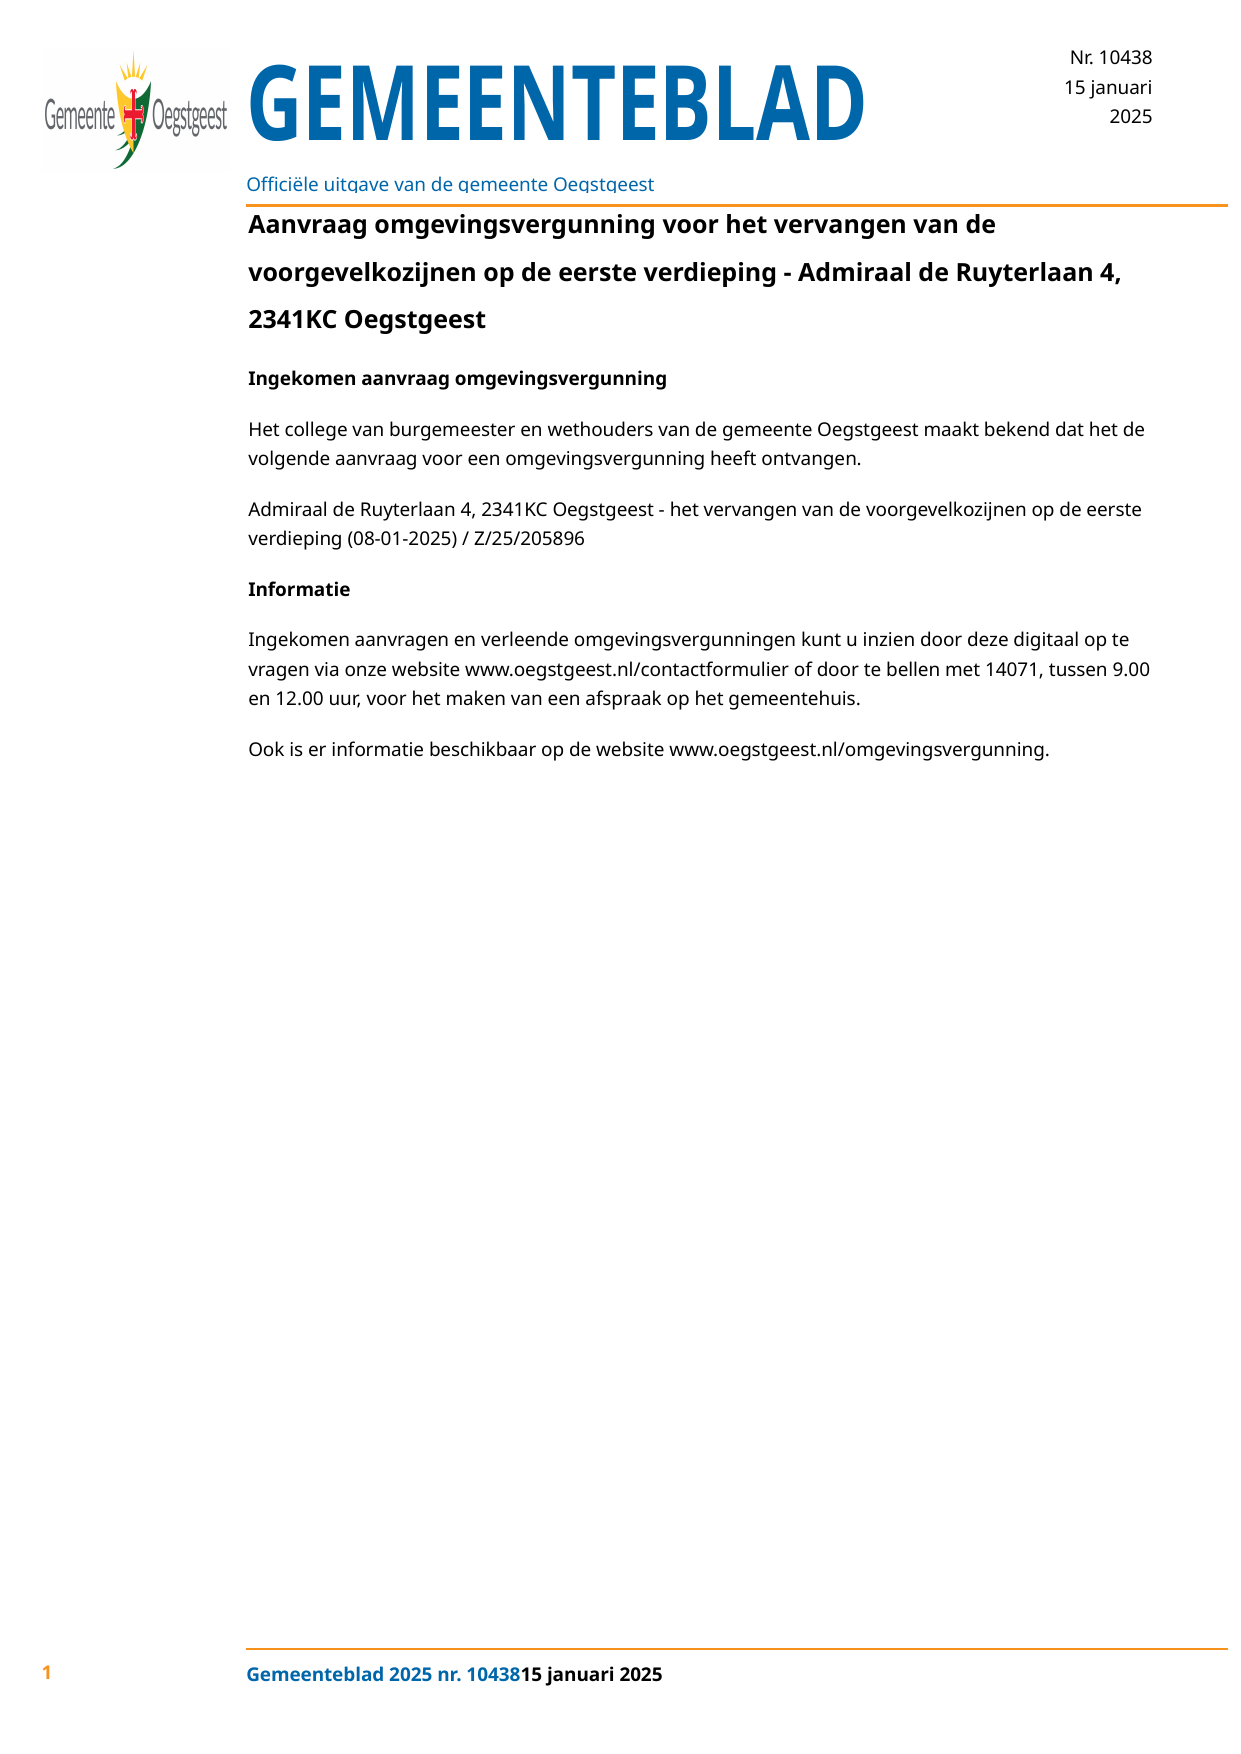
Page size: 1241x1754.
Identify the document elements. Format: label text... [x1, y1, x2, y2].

picture [41, 47, 231, 172]
text Aanvraag omgevingsvergunning voor het vervangen van de voorgevelkozijnen op de eerste verdieping - Admiraal de Ruyterlaan 4, 2341KC Oegstgeest [248, 207, 1152, 336]
text Informatie [248, 576, 1152, 602]
text Het college van burgemeester en wethouders van de gemeente Oegstgeest maakt bekend dat het de volgende aanvraag voor een omgevingsvergunning heeft ontvangen. [248, 416, 1152, 471]
text Admiraal de Ruyterlaan 4, 2341KC Oegstgeest - het vervangen van de voorgevelkozijnen op de eerste verdieping (08-01-2025) / Z/25/205896 [248, 496, 1152, 551]
text Ook is er informatie beschikbaar op de website www.oegstgeest.nl/omgevingsvergunning. [248, 736, 1152, 762]
text Ingekomen aanvragen en verleende omgevingsvergunningen kunt u inzien door deze digitaal op te vragen via onze website www.oegstgeest.nl/contactformulier of door te bellen met 14071, tussen 9.00 en 12.00 uur, voor het maken van een afspraak op het gemeentehuis. [248, 626, 1152, 711]
text Ingekomen aanvraag omgevingsvergunning [248, 366, 1152, 391]
